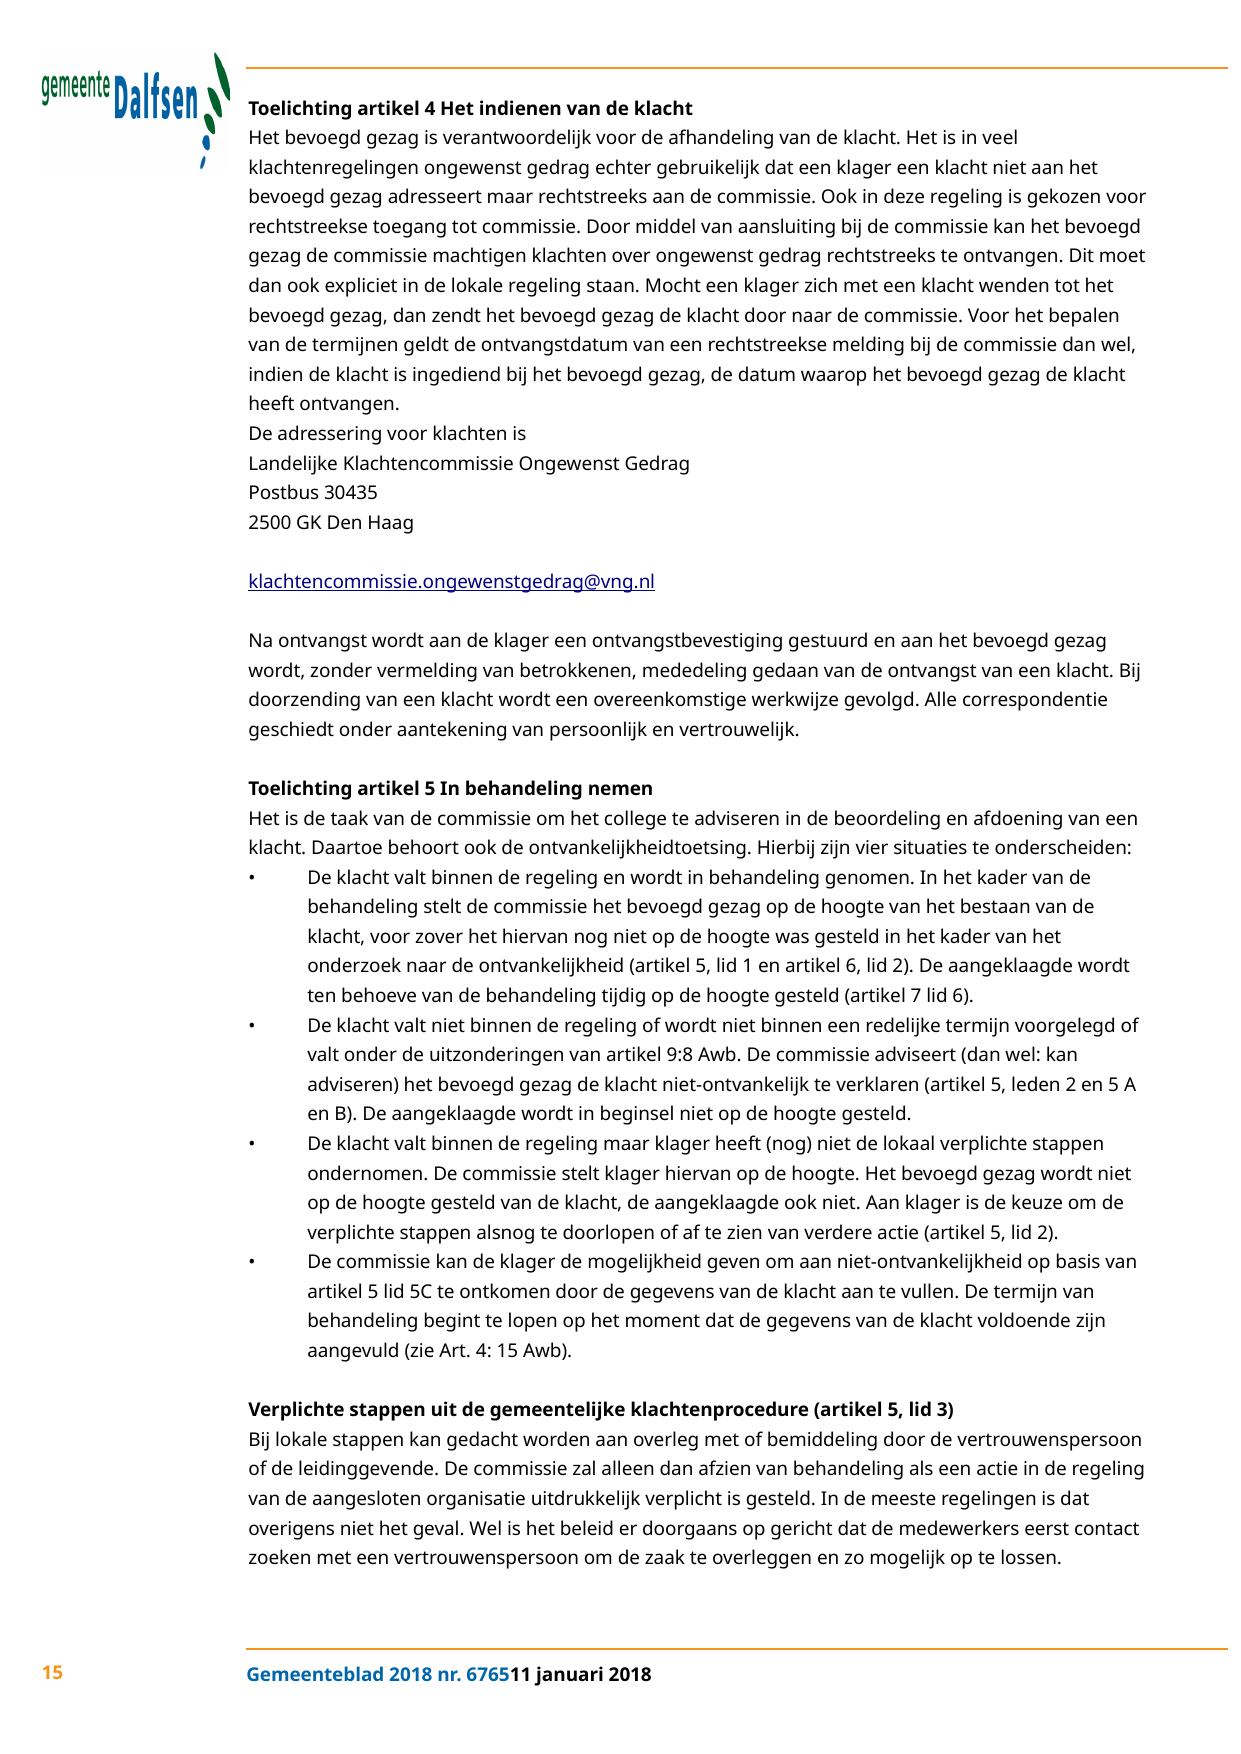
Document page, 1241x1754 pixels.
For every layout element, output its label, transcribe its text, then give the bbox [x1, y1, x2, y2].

list De klacht valt binnen de regeling maar klager heeft (nog) niet de lokaal verplichte stappen ondernomen. De commissie stelt klager hiervan op de hoogte. Het bevoegd gezag wordt niet op de hoogte gesteld van de klacht, de aangeklaagde ook niet. Aan klager is de keuze om de verplichte stappen alsnog te doorlopen of af te zien van verdere actie (artikel 5, lid 2). [248, 1130, 1152, 1245]
text Het is de taak van de commissie om het college te adviseren in de beoordeling en afdoening van een klacht. Daartoe behoort ook de ontvankelijkheidtoetsing. Hierbij zijn vier situaties te onderscheiden: [248, 805, 1152, 860]
text Verplichte stappen uit de gemeentelijke klachtenprocedure (artikel 5, lid 3) [248, 1396, 1152, 1422]
picture [41, 47, 231, 172]
text Postbus 30435 [248, 479, 1152, 505]
text 2500 GK Den Haag [248, 509, 1152, 535]
text Toelichting artikel 5 In behandeling nemen [248, 775, 1152, 801]
text Na ontvangst wordt aan de klager een ontvangstbevestiging gestuurd en aan het bevoegd gezag wordt, zonder vermelding van betrokkenen, mededeling gedaan van de ontvangst van een klacht. Bij doorzending van een klacht wordt een overeenkomstige werkwijze gevolgd. Alle correspondentie geschiedt onder aantekening van persoonlijk en vertrouwelijk. [248, 627, 1152, 742]
text De adressering voor klachten is [248, 420, 1152, 446]
list De klacht valt binnen de regeling en wordt in behandeling genomen. In het kader van de behandeling stelt de commissie het bevoegd gezag op de hoogte van het bestaan van de klacht, voor zover het hiervan nog niet op de hoogte was gesteld in het kader van het onderzoek naar de ontvankelijkheid (artikel 5, lid 1 en artikel 6, lid 2). De aangeklaagde wordt ten behoeve van de behandeling tijdig op de hoogte gesteld (artikel 7 lid 6). [248, 864, 1152, 1008]
text Toelichting artikel 4 Het indienen van de klacht [248, 95, 1152, 121]
list De klacht valt niet binnen de regeling of wordt niet binnen een redelijke termijn voorgelegd of valt onder de uitzonderingen van artikel 9:8 Awb. De commissie adviseert (dan wel: kan adviseren) het bevoegd gezag de klacht niet-ontvankelijk te verklaren (artikel 5, leden 2 en 5 A en B). De aangeklaagde wordt in beginsel niet op de hoogte gesteld. [248, 1012, 1152, 1126]
text Landelijke Klachtencommissie Ongewenst Gedrag [248, 450, 1152, 476]
text klachtencommissie.ongewenstgedrag@vng.nl [248, 568, 1152, 594]
list De commissie kan de klager de mogelijkheid geven om aan niet-ontvankelijkheid op basis van artikel 5 lid 5C te ontkomen door de gegevens van de klacht aan te vullen. De termijn van behandeling begint te lopen op het moment dat de gegevens van de klacht voldoende zijn aangevuld (zie Art. 4: 15 Awb). [248, 1248, 1152, 1363]
text Bij lokale stappen kan gedacht worden aan overleg met of bemiddeling door de vertrouwenspersoon of de leidinggevende. De commissie zal alleen dan afzien van behandeling als een actie in de regeling van de aangesloten organisatie uitdrukkelijk verplicht is gesteld. In de meeste regelingen is dat overigens niet het geval. Wel is het beleid er doorgaans op gericht dat de medewerkers eerst contact zoeken met een vertrouwenspersoon om de zaak te overleggen en zo mogelijk op te lossen. [248, 1426, 1152, 1570]
text Het bevoegd gezag is verantwoordelijk voor de afhandeling van de klacht. Het is in veel klachtenregelingen ongewenst gedrag echter gebruikelijk dat een klager een klacht niet aan het bevoegd gezag adresseert maar rechtstreeks aan de commissie. Ook in deze regeling is gekozen voor rechtstreekse toegang tot commissie. Door middel van aansluiting bij de commissie kan het bevoegd gezag de commissie machtigen klachten over ongewenst gedrag rechtstreeks te ontvangen. Dit moet dan ook expliciet in de lokale regeling staan. Mocht een klager zich met een klacht wenden tot het bevoegd gezag, dan zendt het bevoegd gezag de klacht door naar de commissie. Voor het bepalen van de termijnen geldt de ontvangstdatum van een rechtstreekse melding bij de commissie dan wel, indien de klacht is ingediend bij het bevoegd gezag, de datum waarop het bevoegd gezag de klacht heeft ontvangen. [248, 124, 1152, 416]
